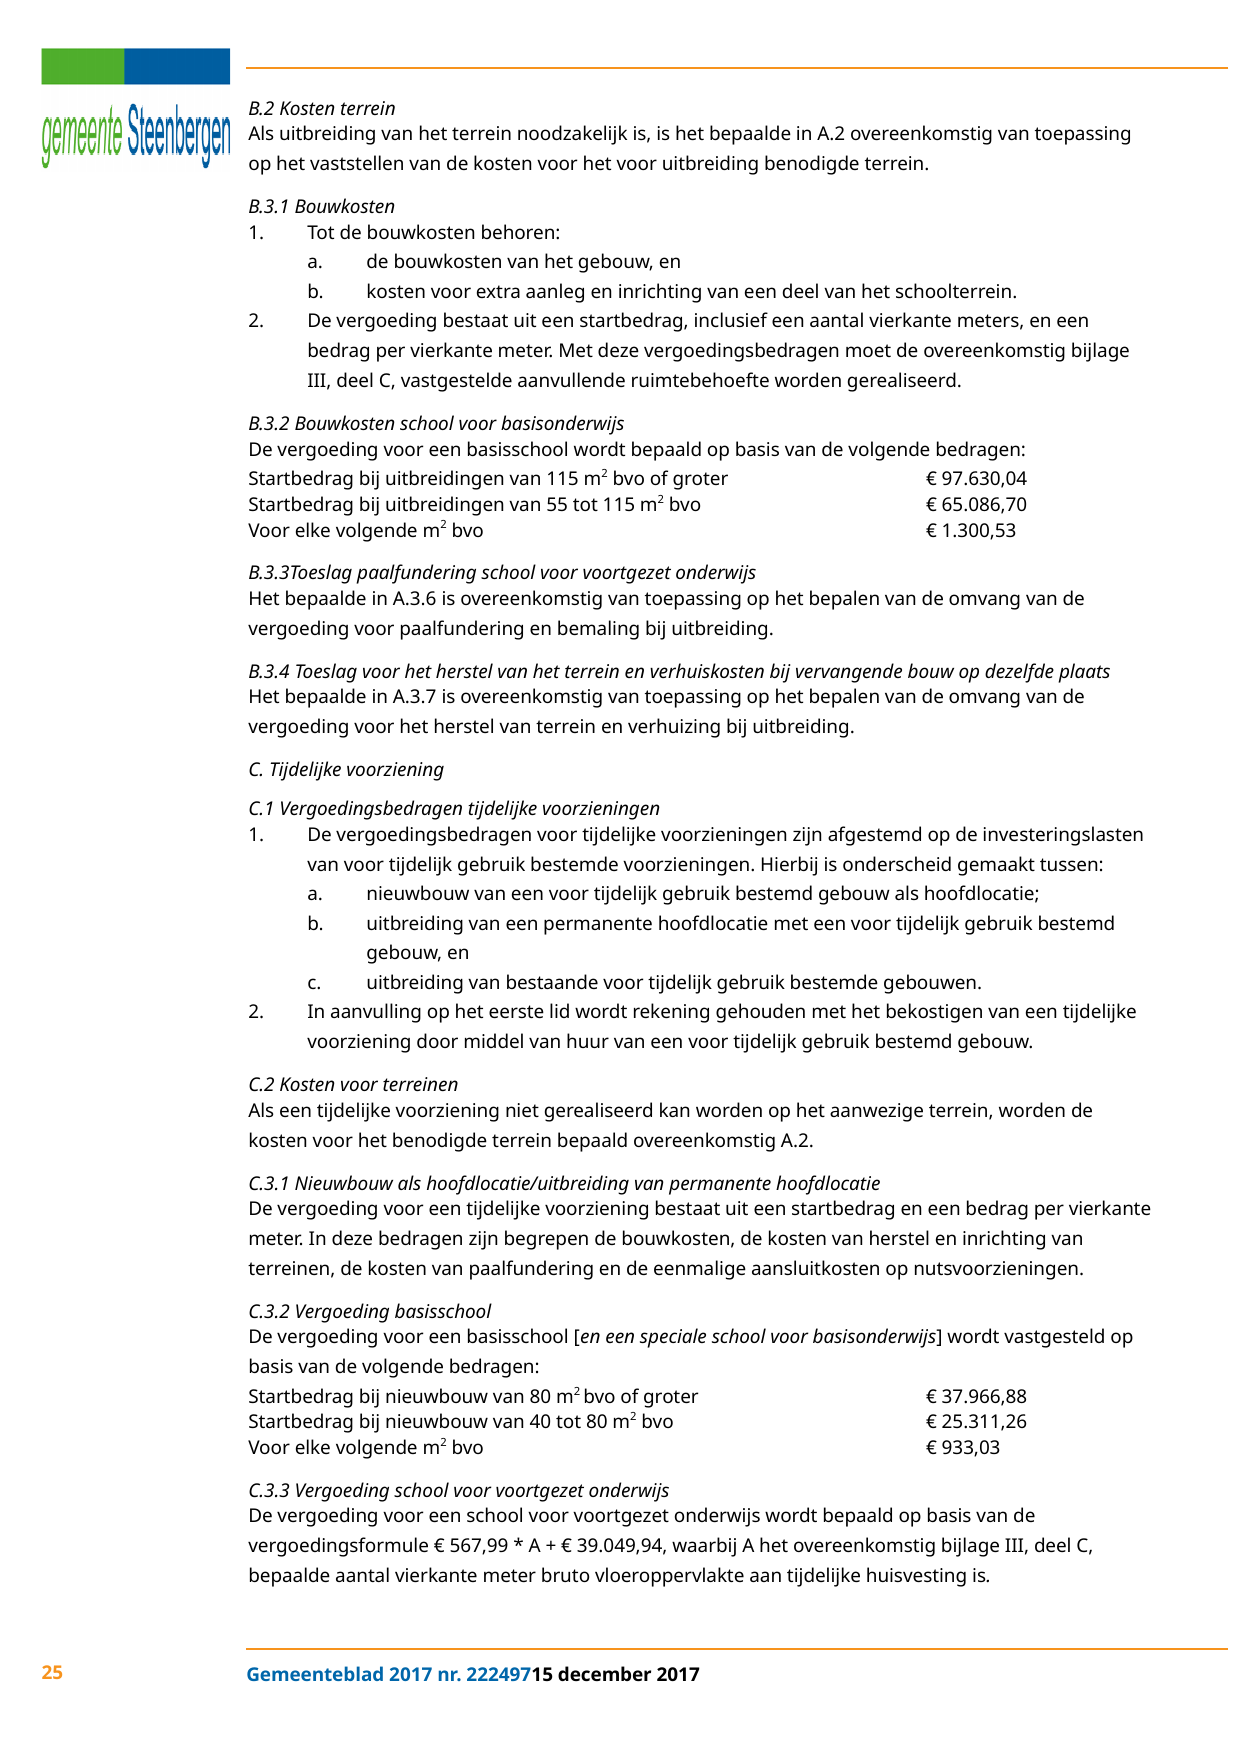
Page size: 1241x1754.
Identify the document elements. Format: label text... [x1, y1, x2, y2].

list de bouwkosten van het gebouw, en [307, 248, 1152, 274]
text B.2 Kosten terrein [248, 95, 1152, 121]
list kosten voor extra aanleg en inrichting van een deel van het schoolterrein. [307, 278, 1152, 304]
text B.3.1 Bouwkosten [248, 193, 1152, 219]
text De vergoeding voor een tijdelijke voorziening bestaat uit een startbedrag en een bedrag per vierkante meter. In deze bedragen zijn begrepen de bouwkosten, de kosten van herstel en inrichting van terreinen, de kosten van paalfundering en de eenmalige aansluitkosten op nutsvoorzieningen. [248, 1196, 1152, 1281]
text C.3.1 Nieuwbouw als hoofdlocatie/uitbreiding van permanente hoofdlocatie [248, 1170, 1152, 1196]
table_header Startbedrag bij uitbreidingen van 115 m2 bvo of groter [248, 465, 926, 491]
text Als een tijdelijke voorziening niet gerealiseerd kan worden op het aanwezige terrein, worden de kosten voor het benodigde terrein bepaald overeenkomstig A.2. [248, 1097, 1152, 1152]
table_cell Startbedrag bij nieuwbouw van 40 tot 80 m2 bvo [248, 1409, 926, 1434]
list uitbreiding van bestaande voor tijdelijk gebruik bestemde gebouwen. [307, 969, 1152, 995]
table_cell Startbedrag bij uitbreidingen van 55 tot 115 m2 bvo [248, 491, 926, 517]
list De vergoeding bestaat uit een startbedrag, inclusief een aantal vierkante meters, en een bedrag per vierkante meter. Met deze vergoedingsbedragen moet de overeenkomstig bijlage III, deel C, vastgestelde aanvullende ruimtebehoefte worden gerealiseerd. [248, 308, 1152, 393]
list In aanvulling op het eerste lid wordt rekening gehouden met het bekostigen van een tijdelijke voorziening door middel van huur van een voor tijdelijk gebruik bestemd gebouw. [248, 999, 1152, 1054]
list uitbreiding van een permanente hoofdlocatie met een voor tijdelijk gebruik bestemd gebouw, en [307, 910, 1152, 965]
text C.2 Kosten voor terreinen [248, 1071, 1152, 1097]
table_cell € 1.300,53 [926, 517, 1152, 543]
text B.3.2 Bouwkosten school voor basisonderwijs [248, 410, 1152, 436]
table_cell Voor elke volgende m2 bvo [248, 1434, 926, 1460]
table_cell € 25.311,26 [926, 1409, 1152, 1434]
table_cell € 933,03 [926, 1434, 1152, 1460]
text De vergoeding voor een basisschool [en een speciale school voor basisonderwijs] wordt vastgesteld op basis van de volgende bedragen: [248, 1324, 1152, 1379]
table_header Startbedrag bij nieuwbouw van 80 m2 bvo of groter [248, 1383, 926, 1409]
text C.3.3 Vergoeding school voor voortgezet onderwijs [248, 1477, 1152, 1503]
text De vergoeding voor een basisschool wordt bepaald op basis van de volgende bedragen: [248, 436, 1152, 461]
text De vergoeding voor een school voor voortgezet onderwijs wordt bepaald op basis van de vergoedingsformule € 567,99 * A + € 39.049,94, waarbij A het overeenkomstig bijlage III, deel C, bepaalde aantal vierkante meter bruto vloeroppervlakte aan tijdelijke huisvesting is. [248, 1503, 1152, 1587]
list nieuwbouw van een voor tijdelijk gebruik bestemd gebouw als hoofdlocatie; [307, 880, 1152, 906]
picture [41, 47, 231, 172]
table_header € 37.966,88 [926, 1383, 1152, 1409]
list Tot de bouwkosten behoren: [248, 219, 1152, 245]
table_cell Voor elke volgende m2 bvo [248, 517, 926, 543]
text B.3.3Toeslag paalfundering school voor voortgezet onderwijs [248, 559, 1152, 585]
table_header € 97.630,04 [926, 465, 1152, 491]
text C. Tijdelijke voorziening [248, 756, 1152, 782]
text B.3.4 Toeslag voor het herstel van het terrein en verhuiskosten bij vervangende bouw op dezelfde plaats [248, 658, 1152, 683]
table_cell € 65.086,70 [926, 491, 1152, 517]
text C.1 Vergoedingsbedragen tijdelijke voorzieningen [248, 796, 1152, 821]
text Het bepaalde in A.3.6 is overeenkomstig van toepassing op het bepalen van de omvang van de vergoeding voor paalfundering en bemaling bij uitbreiding. [248, 585, 1152, 640]
text Als uitbreiding van het terrein noodzakelijk is, is het bepaalde in A.2 overeenkomstig van toepassing op het vaststellen van de kosten voor het voor uitbreiding benodigde terrein. [248, 121, 1152, 176]
text C.3.2 Vergoeding basisschool [248, 1298, 1152, 1324]
list De vergoedingsbedragen voor tijdelijke voorzieningen zijn afgestemd op de investeringslasten van voor tijdelijk gebruik bestemde voorzieningen. Hierbij is onderscheid gemaakt tussen: [248, 821, 1152, 877]
text Het bepaalde in A.3.7 is overeenkomstig van toepassing op het bepalen van de omvang van de vergoeding voor het herstel van terrein en verhuizing bij uitbreiding. [248, 683, 1152, 739]
